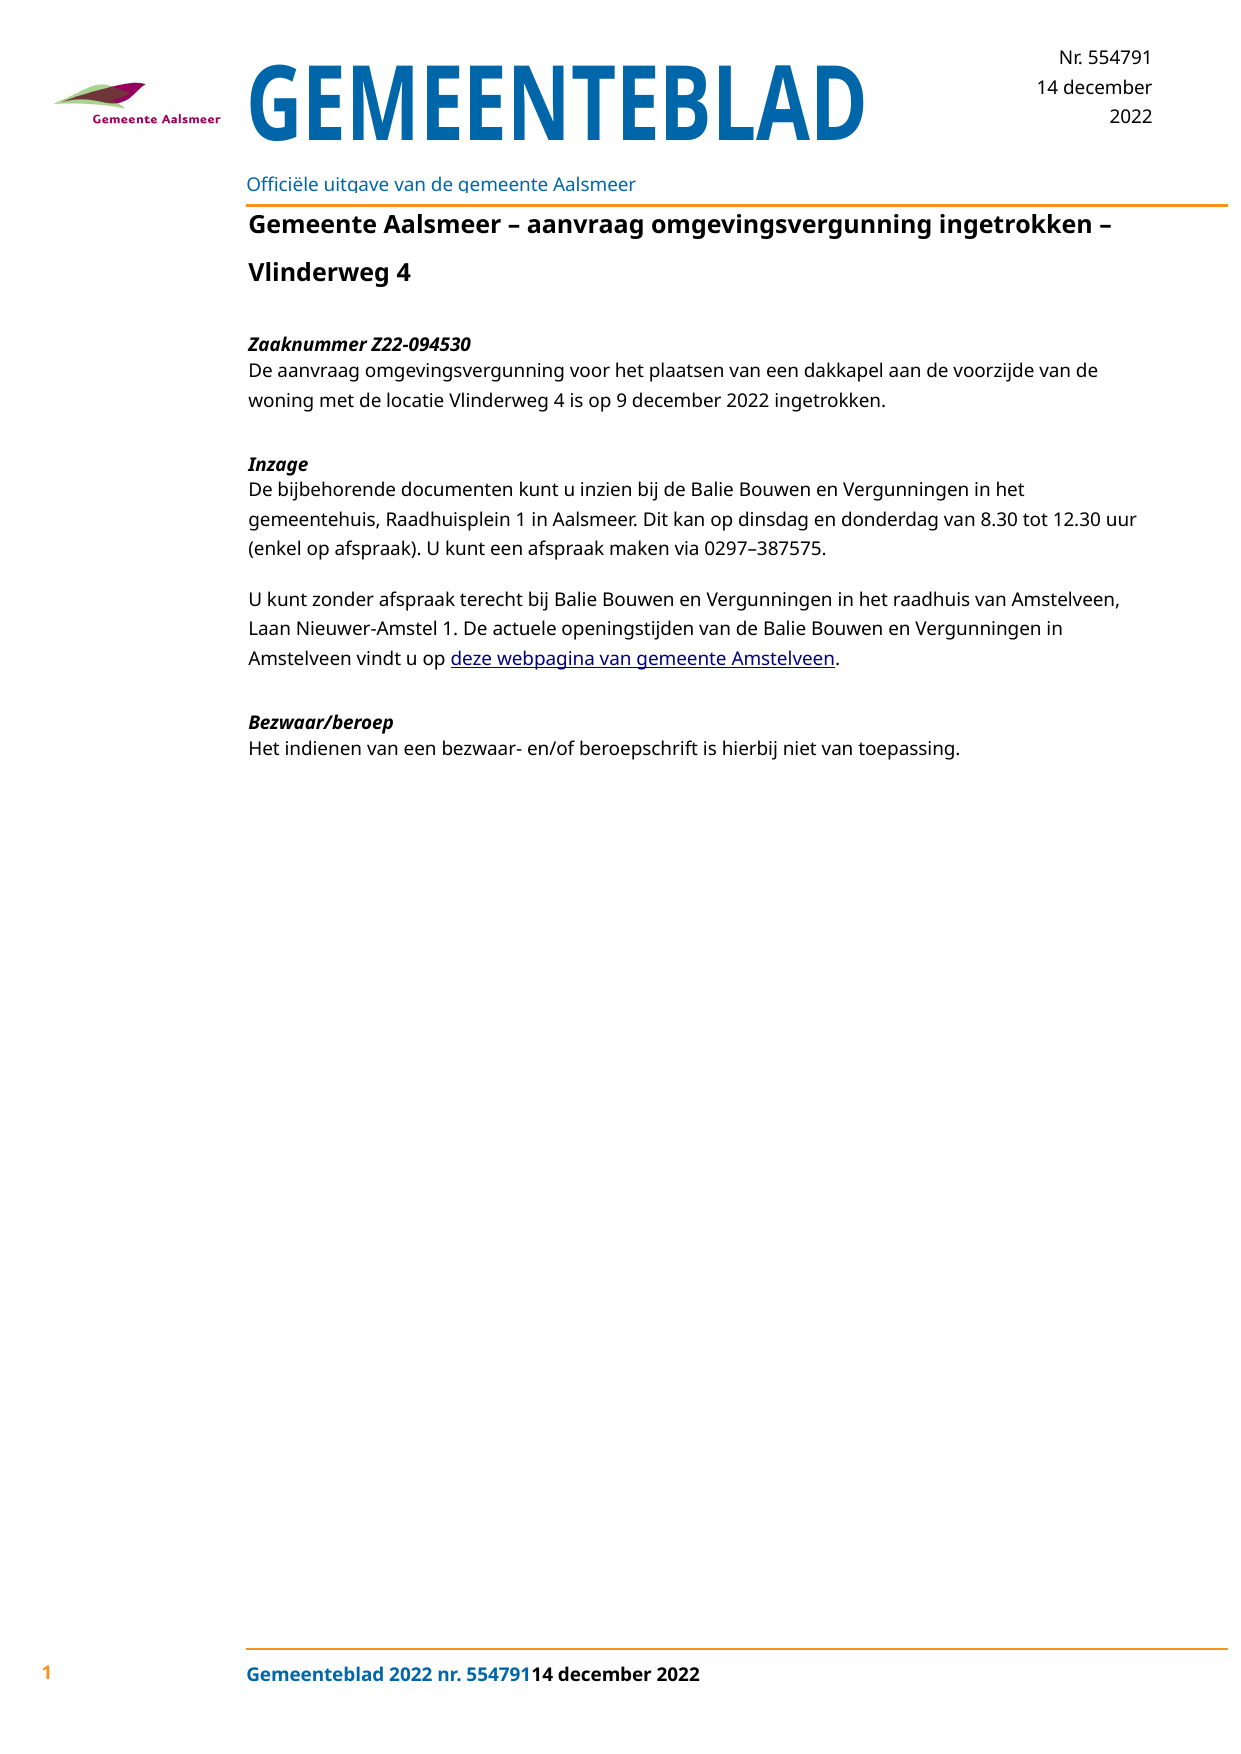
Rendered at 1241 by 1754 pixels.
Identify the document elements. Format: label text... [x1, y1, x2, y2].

text Gemeente Aalsmeer – aanvraag omgevingsvergunning ingetrokken – Vlinderweg 4 [248, 207, 1152, 288]
text De aanvraag omgevingsvergunning voor het plaatsen van een dakkapel aan de voorzijde van de woning met de locatie Vlinderweg 4 is op 9 december 2022 ingetrokken. [248, 357, 1152, 412]
text De bijbehorende documenten kunt u inzien bij de Balie Bouwen en Vergunningen in het gemeentehuis, Raadhuisplein 1 in Aalsmeer. Dit kan op dinsdag en donderdag van 8.30 tot 12.30 uur (enkel op afspraak). U kunt een afspraak maken via 0297–387575. [248, 476, 1152, 561]
text Zaaknummer Z22-094530 [248, 331, 1152, 357]
text Bezwaar/beroep [248, 709, 1152, 735]
text Het indienen van een bezwaar- en/of beroepschrift is hierbij niet van toepassing. [248, 735, 1152, 761]
picture [41, 47, 231, 172]
text U kunt zonder afspraak terecht bij Balie Bouwen en Vergunningen in het raadhuis van Amstelveen, Laan Nieuwer-Amstel 1. De actuele openingstijden van de Balie Bouwen en Vergunningen in Amstelveen vindt u op deze webpagina van gemeente Amstelveen. [248, 586, 1152, 671]
text Inzage [248, 451, 1152, 476]
